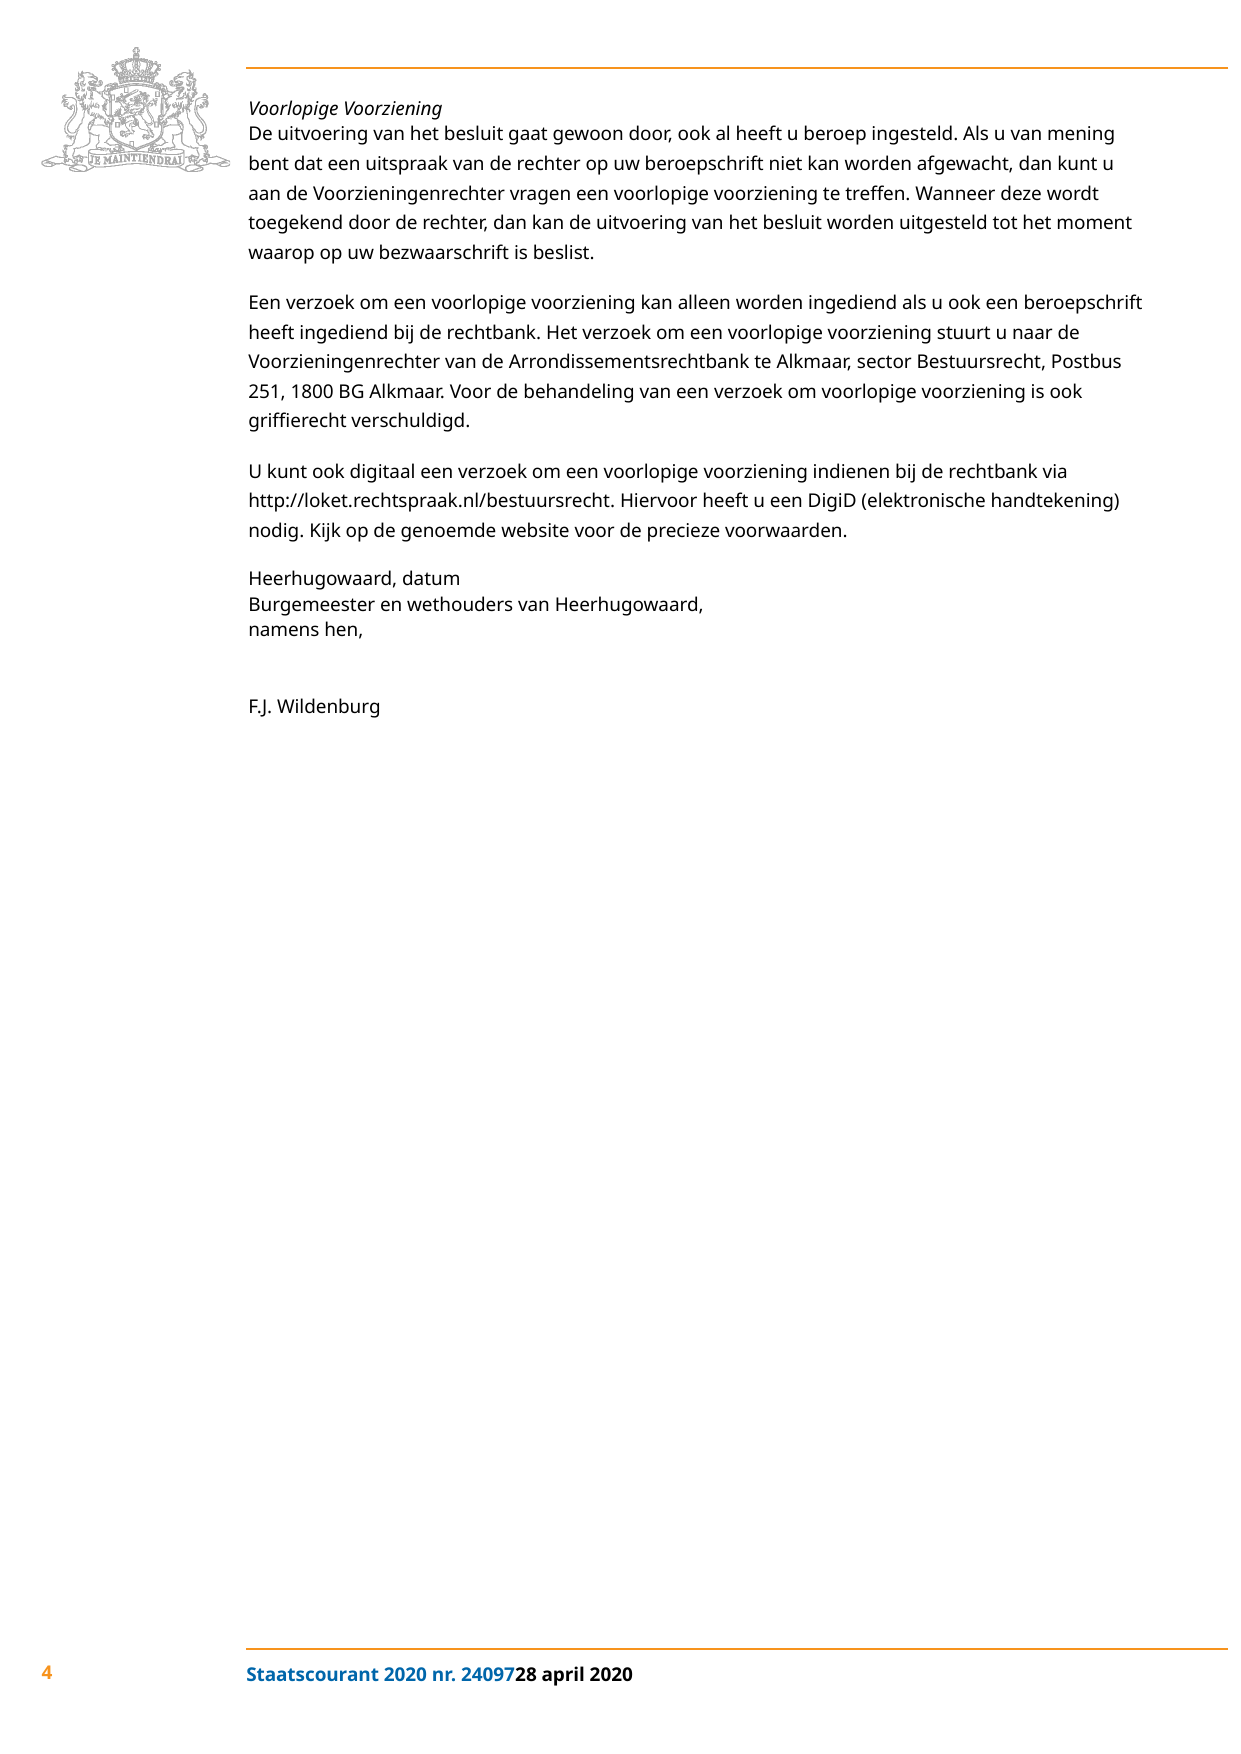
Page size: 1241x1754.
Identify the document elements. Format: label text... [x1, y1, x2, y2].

text U kunt ook digitaal een verzoek om een voorlopige voorziening indienen bij de rechtbank via http://loket.rechtspraak.nl/bestuursrecht. Hiervoor heeft u een DigiD (elektronische handtekening) nodig. Kijk op de genoemde website voor de precieze voorwaarden. [248, 458, 1152, 543]
text F.J. Wildenburg [248, 694, 1152, 719]
text Voorlopige Voorziening [248, 95, 1152, 121]
picture [41, 47, 231, 172]
text Heerhugowaard, datum [248, 565, 1152, 591]
text Een verzoek om een voorlopige voorziening kan alleen worden ingediend als u ook een beroepschrift heeft ingediend bij de rechtbank. Het verzoek om een voorlopige voorziening stuurt u naar de Voorzieningenrechter van de Arrondissementsrechtbank te Alkmaar, sector Bestuursrecht, Postbus 251, 1800 BG Alkmaar. Voor de behandeling van een verzoek om voorlopige voorziening is ook griffierecht verschuldigd. [248, 289, 1152, 433]
text Burgemeester en wethouders van Heerhugowaard, [248, 591, 1152, 616]
text namens hen, [248, 616, 1152, 642]
text De uitvoering van het besluit gaat gewoon door, ook al heeft u beroep ingesteld. Als u van mening bent dat een uitspraak van de rechter op uw beroepschrift niet kan worden afgewacht, dan kunt u aan de Voorzieningenrechter vragen een voorlopige voorziening te treffen. Wanneer deze wordt toegekend door de rechter, dan kan de uitvoering van het besluit worden uitgesteld tot het moment waarop op uw bezwaarschrift is beslist. [248, 121, 1152, 264]
